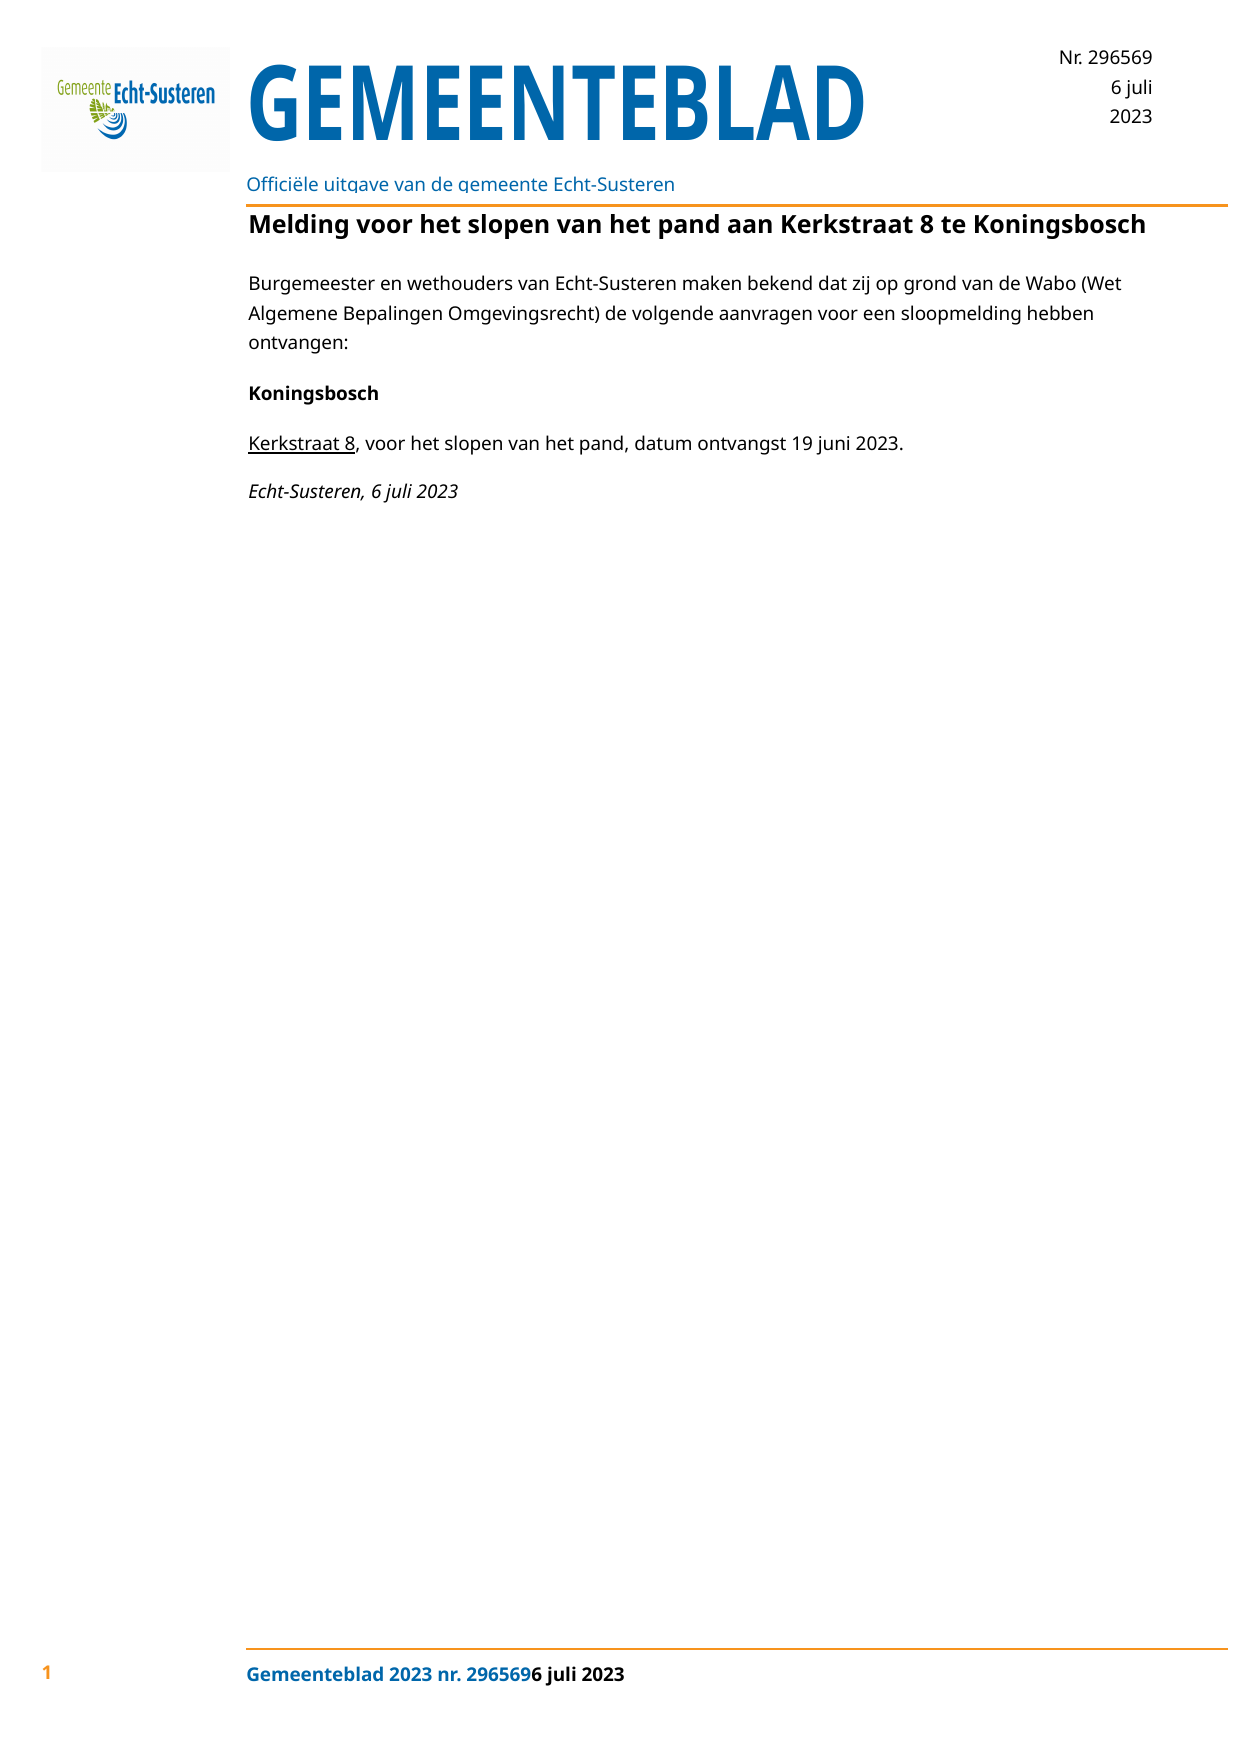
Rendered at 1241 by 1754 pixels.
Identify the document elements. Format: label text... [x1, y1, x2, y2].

text Burgemeester en wethouders van Echt-Susteren maken bekend dat zij op grond van de Wabo (Wet Algemene Bepalingen Omgevingsrecht) de volgende aanvragen voor een sloopmelding hebben ontvangen: [248, 270, 1152, 355]
text Melding voor het slopen van het pand aan Kerkstraat 8 te Koningsbosch [248, 207, 1152, 241]
picture [41, 47, 231, 172]
text Kerkstraat 8, voor het slopen van het pand, datum ontvangst 19 juni 2023. [248, 430, 1152, 456]
text Koningsbosch [248, 380, 1152, 406]
text Echt-Susteren, 6 juli 2023 [248, 478, 1152, 504]
